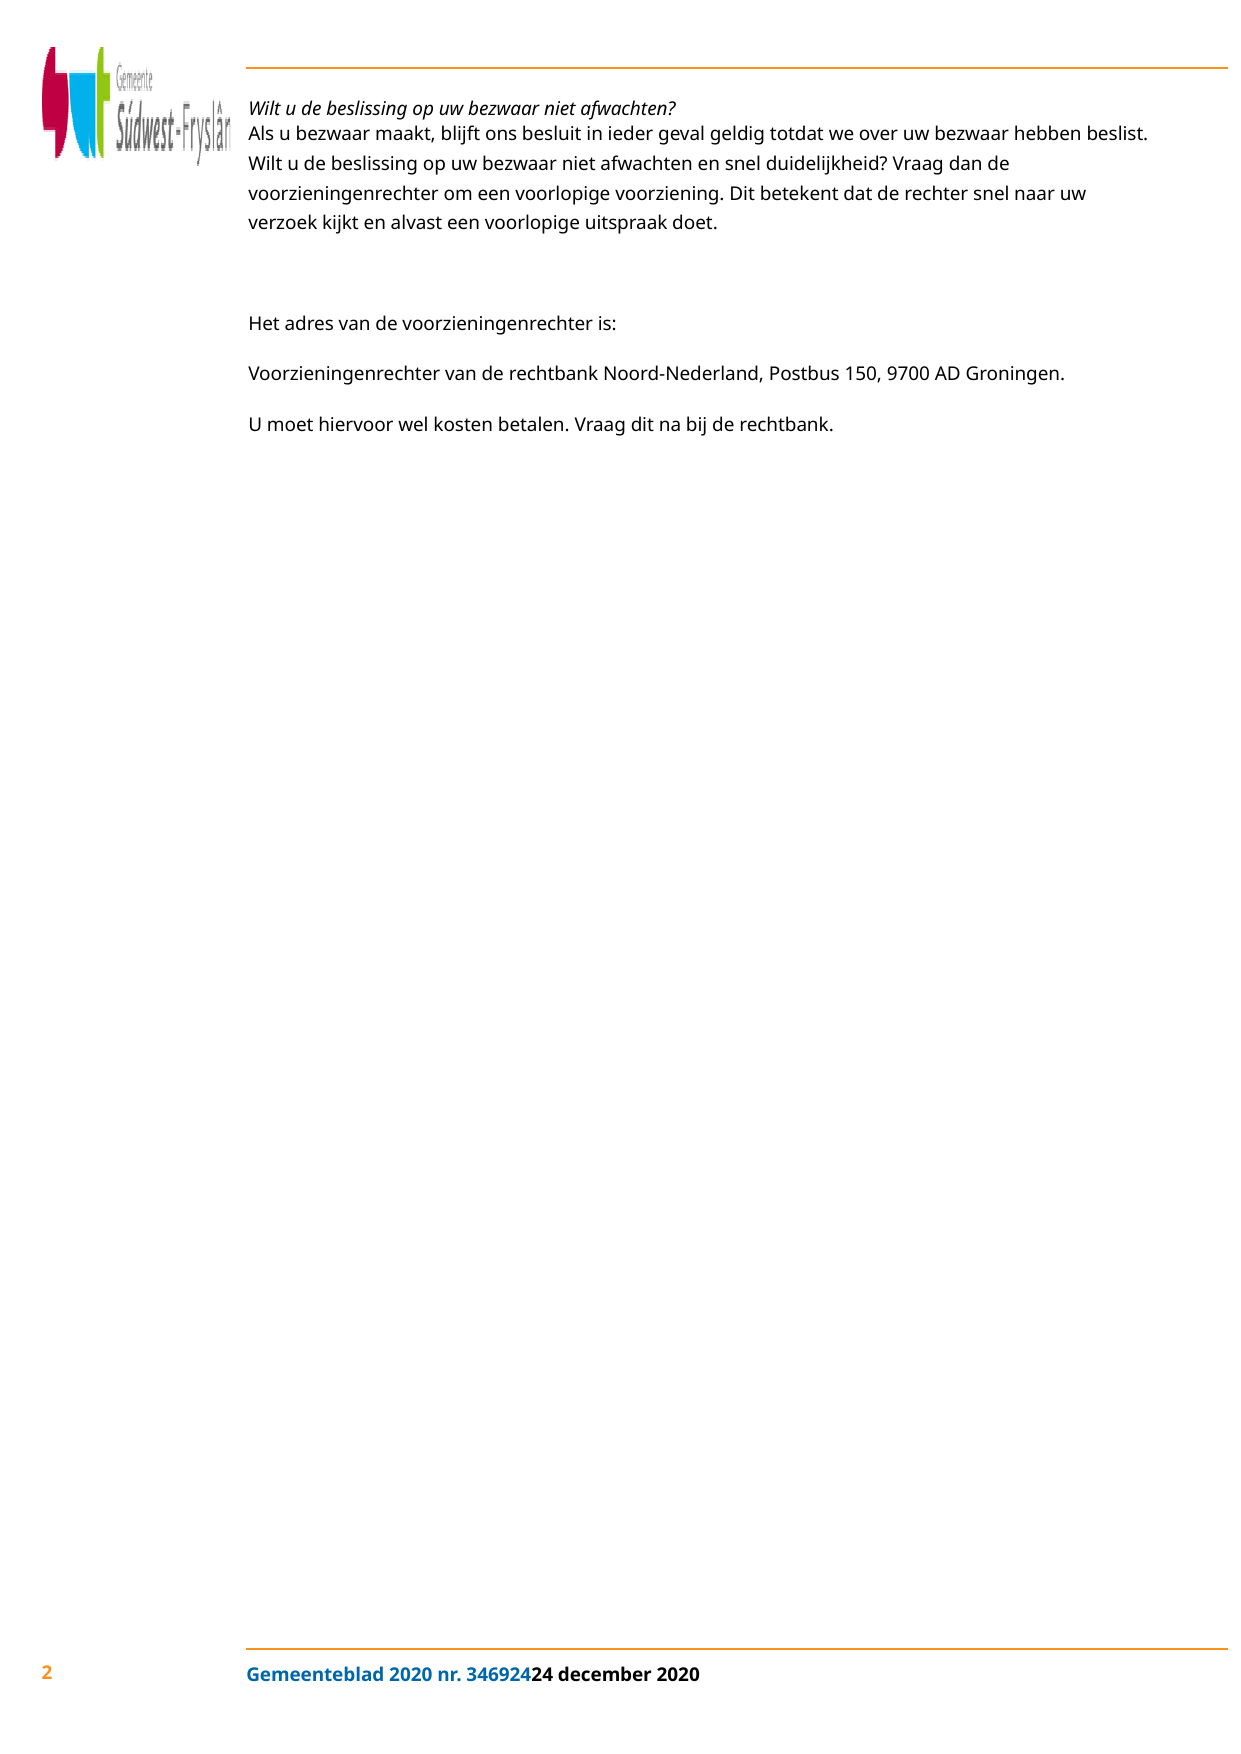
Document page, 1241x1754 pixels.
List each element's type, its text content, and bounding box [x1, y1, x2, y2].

text Wilt u de beslissing op uw bezwaar niet afwachten? [248, 95, 1152, 121]
text Als u bezwaar maakt, blijft ons besluit in ieder geval geldig totdat we over uw bezwaar hebben beslist. Wilt u de beslissing op uw bezwaar niet afwachten en snel duidelijkheid? Vraag dan de voorzieningenrechter om een voorlopige voorziening. Dit betekent dat de rechter snel naar uw verzoek kijkt en alvast een voorlopige uitspraak doet. [248, 121, 1152, 235]
text Het adres van de voorzieningenrechter is: [248, 310, 1152, 336]
picture [41, 47, 231, 172]
text U moet hiervoor wel kosten betalen. Vraag dit na bij de rechtbank. [248, 411, 1152, 437]
text Voorzieningenrechter van de rechtbank Noord-Nederland, Postbus 150, 9700 AD Groningen. [248, 361, 1152, 386]
